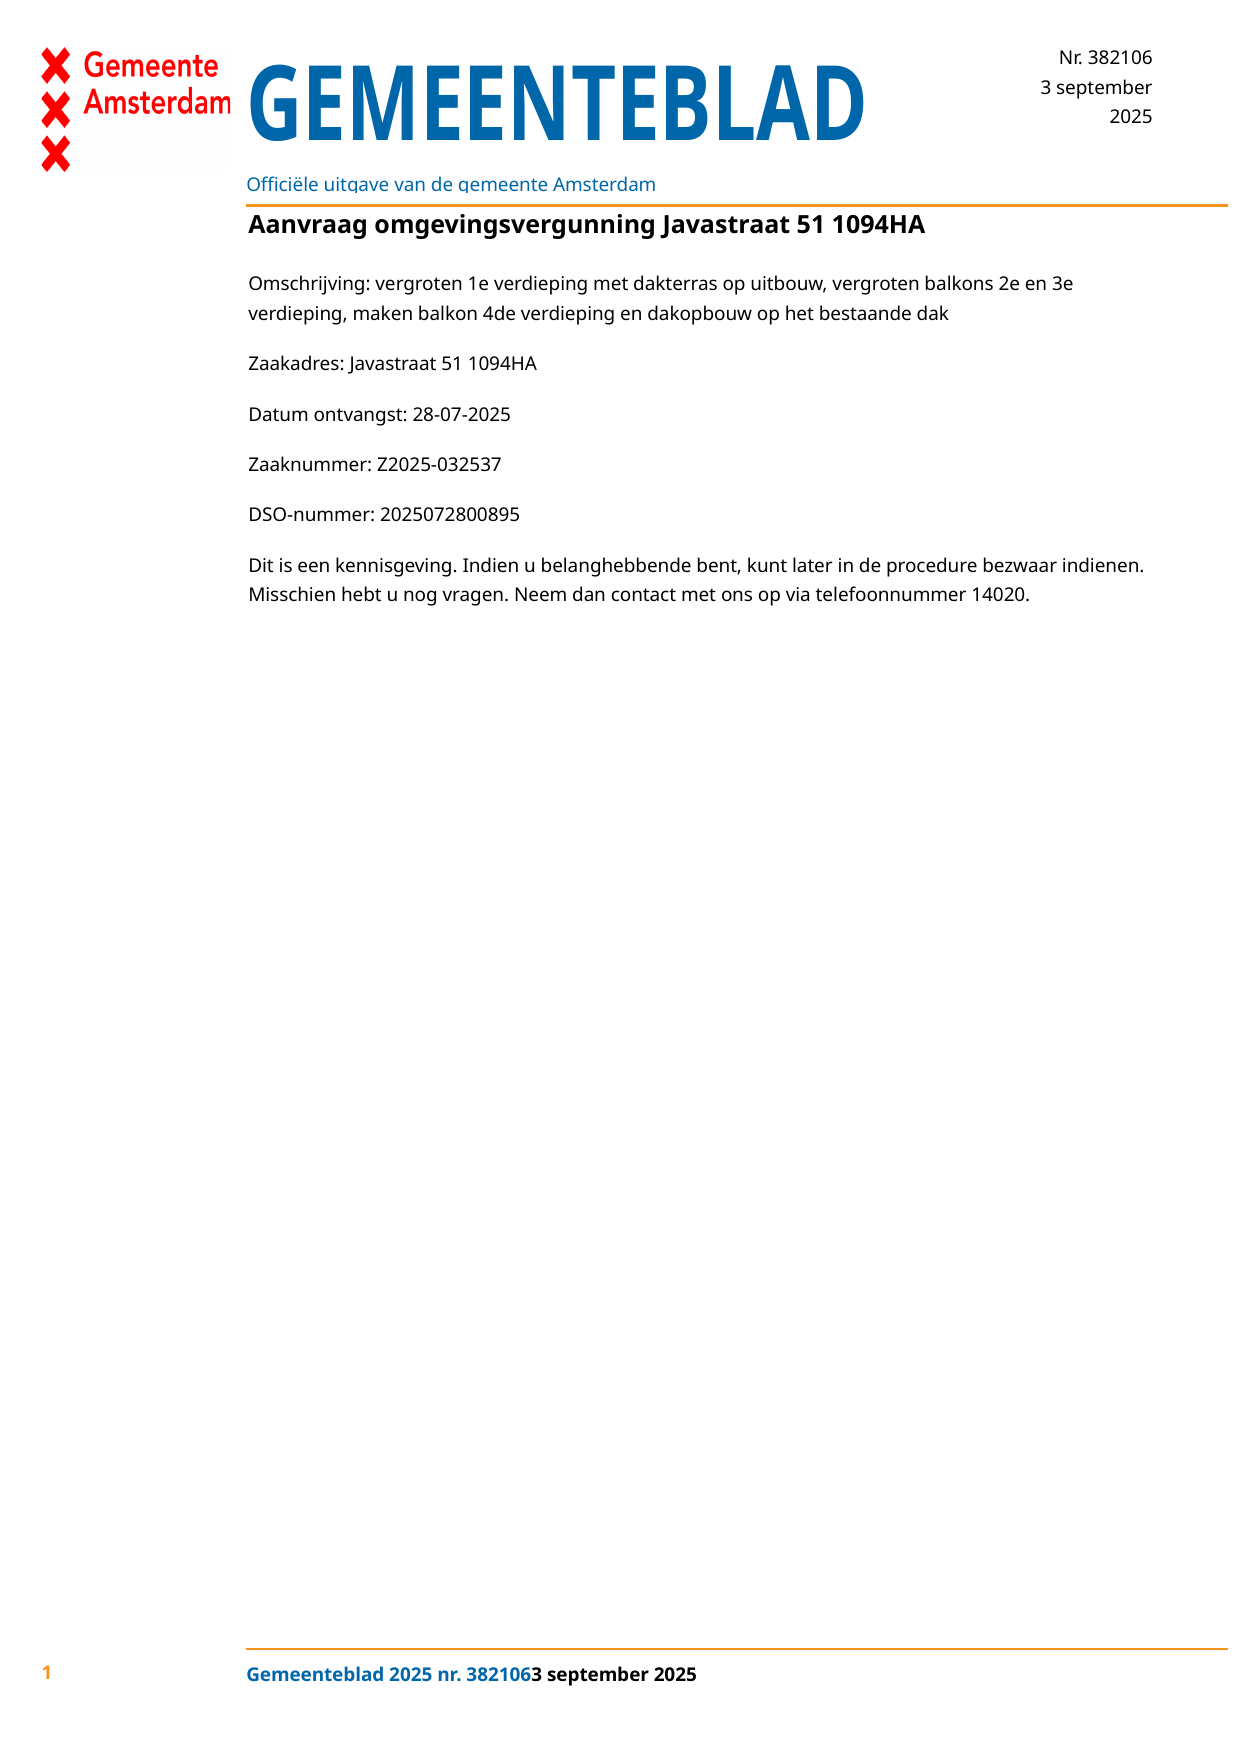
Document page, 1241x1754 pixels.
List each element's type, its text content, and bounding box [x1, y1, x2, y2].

text Datum ontvangst: 28-07-2025 [248, 401, 1152, 426]
text Omschrijving: vergroten 1e verdieping met dakterras op uitbouw, vergroten balkons 2e en 3e verdieping, maken balkon 4de verdieping en dakopbouw op het bestaande dak [248, 270, 1152, 326]
text Zaaknummer: Z2025-032537 [248, 451, 1152, 477]
text Aanvraag omgevingsvergunning Javastraat 51 1094HA [248, 207, 1152, 241]
text Zaakadres: Javastraat 51 1094HA [248, 350, 1152, 376]
text Dit is een kennisgeving. Indien u belanghebbende bent, kunt later in de procedure bezwaar indienen. Misschien hebt u nog vragen. Neem dan contact met ons op via telefoonnummer 14020. [248, 552, 1152, 607]
picture [41, 47, 231, 172]
text DSO-nummer: 2025072800895 [248, 502, 1152, 527]
